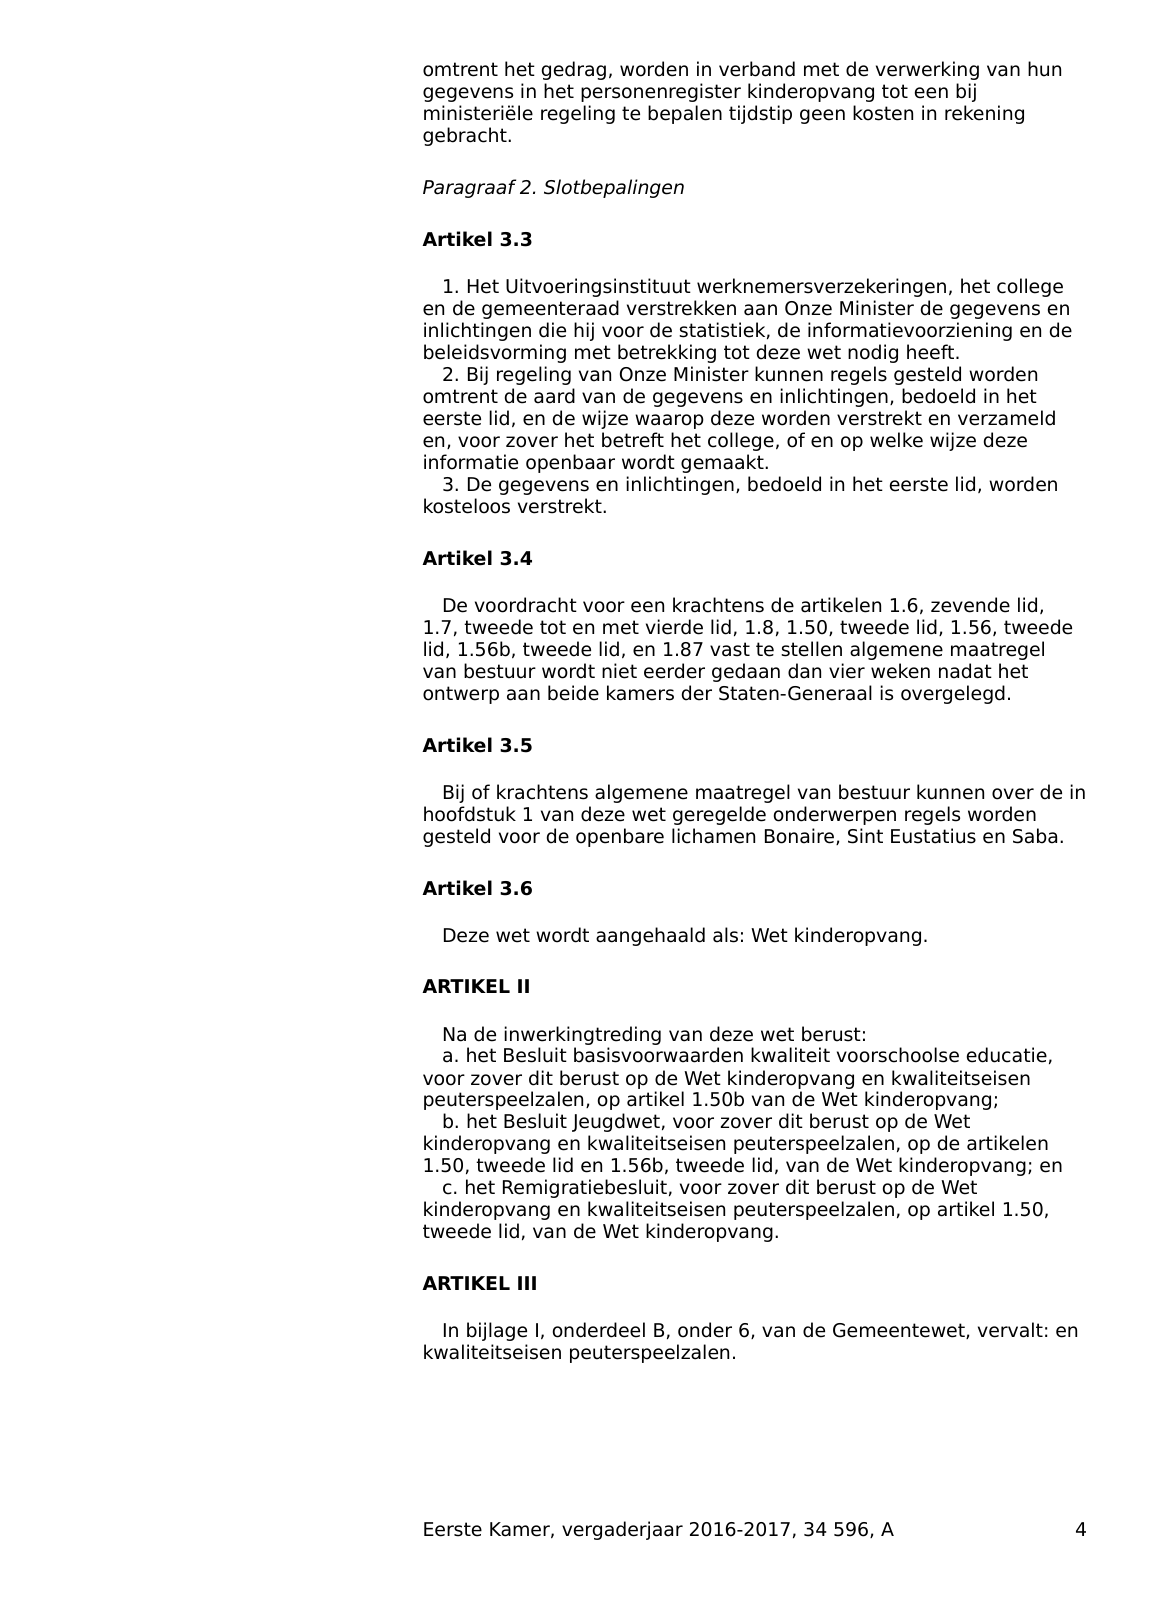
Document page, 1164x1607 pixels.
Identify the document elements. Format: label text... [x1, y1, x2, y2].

subtitle ARTIKEL III [422, 1273, 1087, 1295]
text b. het Besluit Jeugdwet, voor zover dit berust op de Wet kinderopvang en kwaliteitseisen peuterspeelzalen, op de artikelen 1.50, tweede lid en 1.56b, tweede lid, van de Wet kinderopvang; en [422, 1111, 1087, 1177]
text De voordracht voor een krachtens de artikelen 1.6, zevende lid, 1.7, tweede tot en met vierde lid, 1.8, 1.50, tweede lid, 1.56, tweede lid, 1.56b, tweede lid, en 1.87 vast te stellen algemene maatregel van bestuur wordt niet eerder gedaan dan vier weken nadat het ontwerp aan beide kamers der Staten-Generaal is overgelegd. [422, 595, 1087, 704]
text 3. De gegevens en inlichtingen, bedoeld in het eerste lid, worden kosteloos verstrekt. [422, 474, 1087, 518]
text c. het Remigratiebesluit, voor zover dit berust op de Wet kinderopvang en kwaliteitseisen peuterspeelzalen, op artikel 1.50, tweede lid, van de Wet kinderopvang. [422, 1177, 1087, 1243]
text Bij of krachtens algemene maatregel van bestuur kunnen over de in hoofdstuk 1 van deze wet geregelde onderwerpen regels worden gesteld voor de openbare lichamen Bonaire, Sint Eustatius en Saba. [422, 782, 1087, 847]
subtitle Artikel 3.4 [422, 548, 1087, 570]
text 1. Het Uitvoeringsinstituut werknemersverzekeringen, het college en de gemeenteraad verstrekken aan Onze Minister de gegevens en inlichtingen die hij voor de statistiek, de informatievoorziening en de beleidsvorming met betrekking tot deze wet nodig heeft. [422, 276, 1087, 364]
subtitle ARTIKEL II [422, 976, 1087, 998]
subtitle Paragraaf 2. Slotbepalingen [422, 177, 1087, 199]
text omtrent het gedrag, worden in verband met de verwerking van hun gegevens in het personenregister kinderopvang tot een bij ministeriële regeling te bepalen tijdstip geen kosten in rekening gebracht. [422, 59, 1087, 147]
subtitle Artikel 3.3 [422, 229, 1087, 251]
subtitle Artikel 3.6 [422, 877, 1087, 899]
text In bijlage I, onderdeel B, onder 6, van de Gemeentewet, vervalt: en kwaliteitseisen peuterspeelzalen. [422, 1320, 1087, 1364]
text 2. Bij regeling van Onze Minister kunnen regels gesteld worden omtrent de aard van de gegevens en inlichtingen, bedoeld in het eerste lid, en de wijze waarop deze worden verstrekt en verzameld en, voor zover het betreft het college, of en op welke wijze deze informatie openbaar wordt gemaakt. [422, 364, 1087, 474]
text a. het Besluit basisvoorwaarden kwaliteit voorschoolse educatie, voor zover dit berust op de Wet kinderopvang en kwaliteitseisen peuterspeelzalen, op artikel 1.50b van de Wet kinderopvang; [422, 1045, 1087, 1111]
text Deze wet wordt aangehaald als: Wet kinderopvang. [422, 924, 1087, 946]
subtitle Artikel 3.5 [422, 734, 1087, 757]
text Na de inwerkingtreding van deze wet berust: [422, 1023, 1087, 1045]
